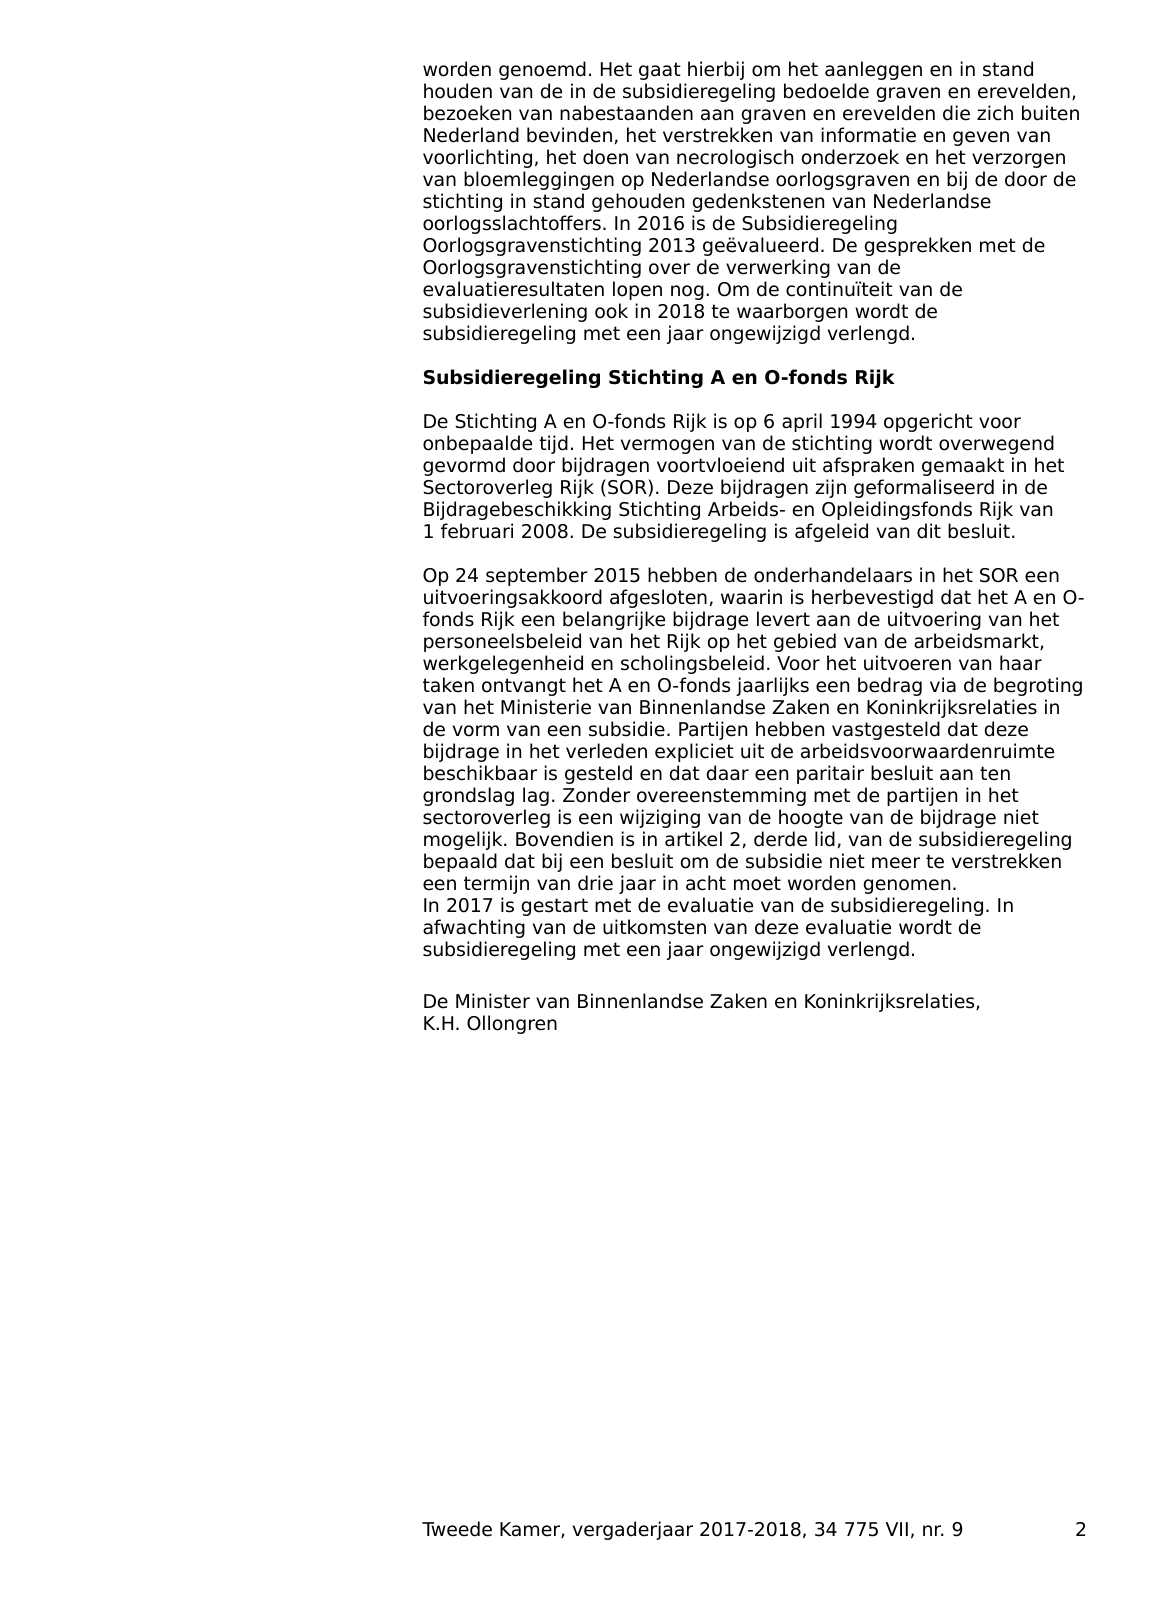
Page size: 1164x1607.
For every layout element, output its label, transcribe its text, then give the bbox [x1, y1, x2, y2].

text In 2017 is gestart met de evaluatie van de subsidieregeling. In afwachting van de uitkomsten van deze evaluatie wordt de subsidieregeling met een jaar ongewijzigd verlengd. [422, 895, 1087, 961]
text De Stichting A en O-fonds Rijk is op 6 april 1994 opgericht voor onbepaalde tijd. Het vermogen van de stichting wordt overwegend gevormd door bijdragen voortvloeiend uit afspraken gemaakt in het Sectoroverleg Rijk (SOR). Deze bijdragen zijn geformaliseerd in de Bijdragebeschikking Stichting Arbeids- en Opleidingsfonds Rijk van 1 februari 2008. De subsidieregeling is afgeleid van dit besluit. [422, 411, 1087, 543]
text Op 24 september 2015 hebben de onderhandelaars in het SOR een uitvoeringsakkoord afgesloten, waarin is herbevestigd dat het A en O-fonds Rijk een belangrijke bijdrage levert aan de uitvoering van het personeelsbeleid van het Rijk op het gebied van de arbeidsmarkt, werkgelegenheid en scholingsbeleid. Voor het uitvoeren van haar taken ontvangt het A en O-fonds jaarlijks een bedrag via de begroting van het Ministerie van Binnenlandse Zaken en Koninkrijksrelaties in de vorm van een subsidie. Partijen hebben vastgesteld dat deze bijdrage in het verleden expliciet uit de arbeidsvoorwaardenruimte beschikbaar is gesteld en dat daar een paritair besluit aan ten grondslag lag. Zonder overeenstemming met de partijen in het sectoroverleg is een wijziging van de hoogte van de bijdrage niet mogelijk. Bovendien is in artikel 2, derde lid, van de subsidieregeling bepaald dat bij een besluit om de subsidie niet meer te verstrekken een termijn van drie jaar in acht moet worden genomen. [422, 565, 1087, 895]
text worden genoemd. Het gaat hierbij om het aanleggen en in stand houden van de in de subsidieregeling bedoelde graven en erevelden, bezoeken van nabestaanden aan graven en erevelden die zich buiten Nederland bevinden, het verstrekken van informatie en geven van voorlichting, het doen van necrologisch onderzoek en het verzorgen van bloemleggingen op Nederlandse oorlogsgraven en bij de door de stichting in stand gehouden gedenkstenen van Nederlandse oorlogsslachtoffers. In 2016 is de Subsidieregeling Oorlogsgravenstichting 2013 geëvalueerd. De gesprekken met de Oorlogsgravenstichting over de verwerking van de evaluatieresultaten lopen nog. Om de continuïteit van de subsidieverlening ook in 2018 te waarborgen wordt de subsidieregeling met een jaar ongewijzigd verlengd. [422, 59, 1087, 345]
text De Minister van Binnenlandse Zaken en Koninkrijksrelaties, K.H. Ollongren [422, 991, 1087, 1035]
subtitle Subsidieregeling Stichting A en O-fonds Rijk [422, 367, 1087, 389]
